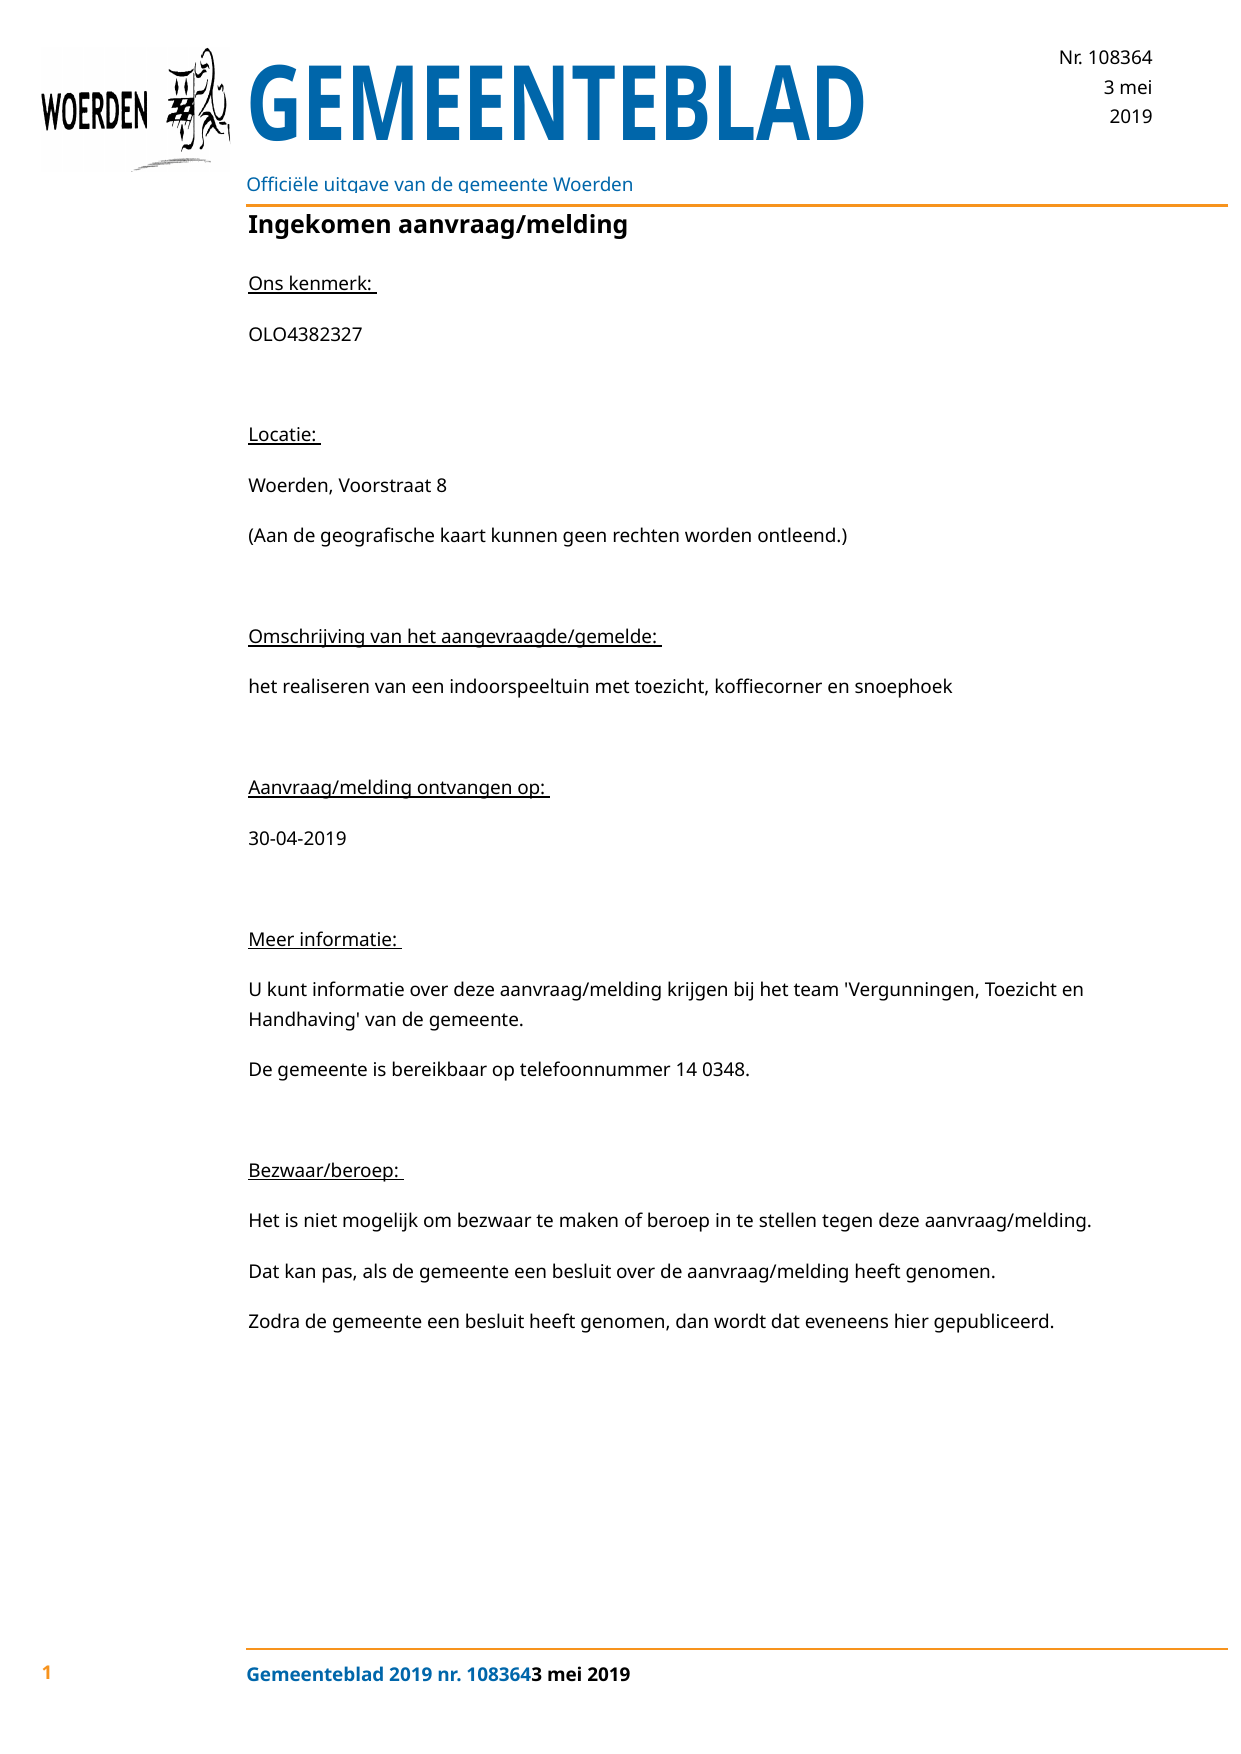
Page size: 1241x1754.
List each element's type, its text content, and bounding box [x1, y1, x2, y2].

text Ingekomen aanvraag/melding [248, 207, 1152, 241]
text Aanvraag/melding ontvangen op: [248, 774, 1152, 800]
text 30-04-2019 [248, 825, 1152, 851]
text Woerden, Voorstraat 8 [248, 472, 1152, 498]
text Locatie: [248, 422, 1152, 447]
text Zodra de gemeente een besluit heeft genomen, dan wordt dat eveneens hier gepubliceerd. [248, 1308, 1152, 1334]
text Omschrijving van het aangevraagde/gemelde: [248, 623, 1152, 649]
text Dat kan pas, als de gemeente een besluit over de aanvraag/melding heeft genomen. [248, 1258, 1152, 1283]
text het realiseren van een indoorspeeltuin met toezicht, koffiecorner en snoephoek [248, 674, 1152, 699]
text Ons kenmerk: [248, 270, 1152, 296]
text De gemeente is bereikbaar op telefoonnummer 14 0348. [248, 1056, 1152, 1082]
text Bezwaar/beroep: [248, 1157, 1152, 1183]
text U kunt informatie over deze aanvraag/melding krijgen bij het team 'Vergunningen, Toezicht en Handhaving' van de gemeente. [248, 976, 1152, 1031]
picture [41, 47, 231, 172]
text OLO4382327 [248, 321, 1152, 346]
text Meer informatie: [248, 926, 1152, 951]
text (Aan de geografische kaart kunnen geen rechten worden ontleend.) [248, 522, 1152, 548]
text Het is niet mogelijk om bezwaar te maken of beroep in te stellen tegen deze aanvraag/melding. [248, 1207, 1152, 1233]
